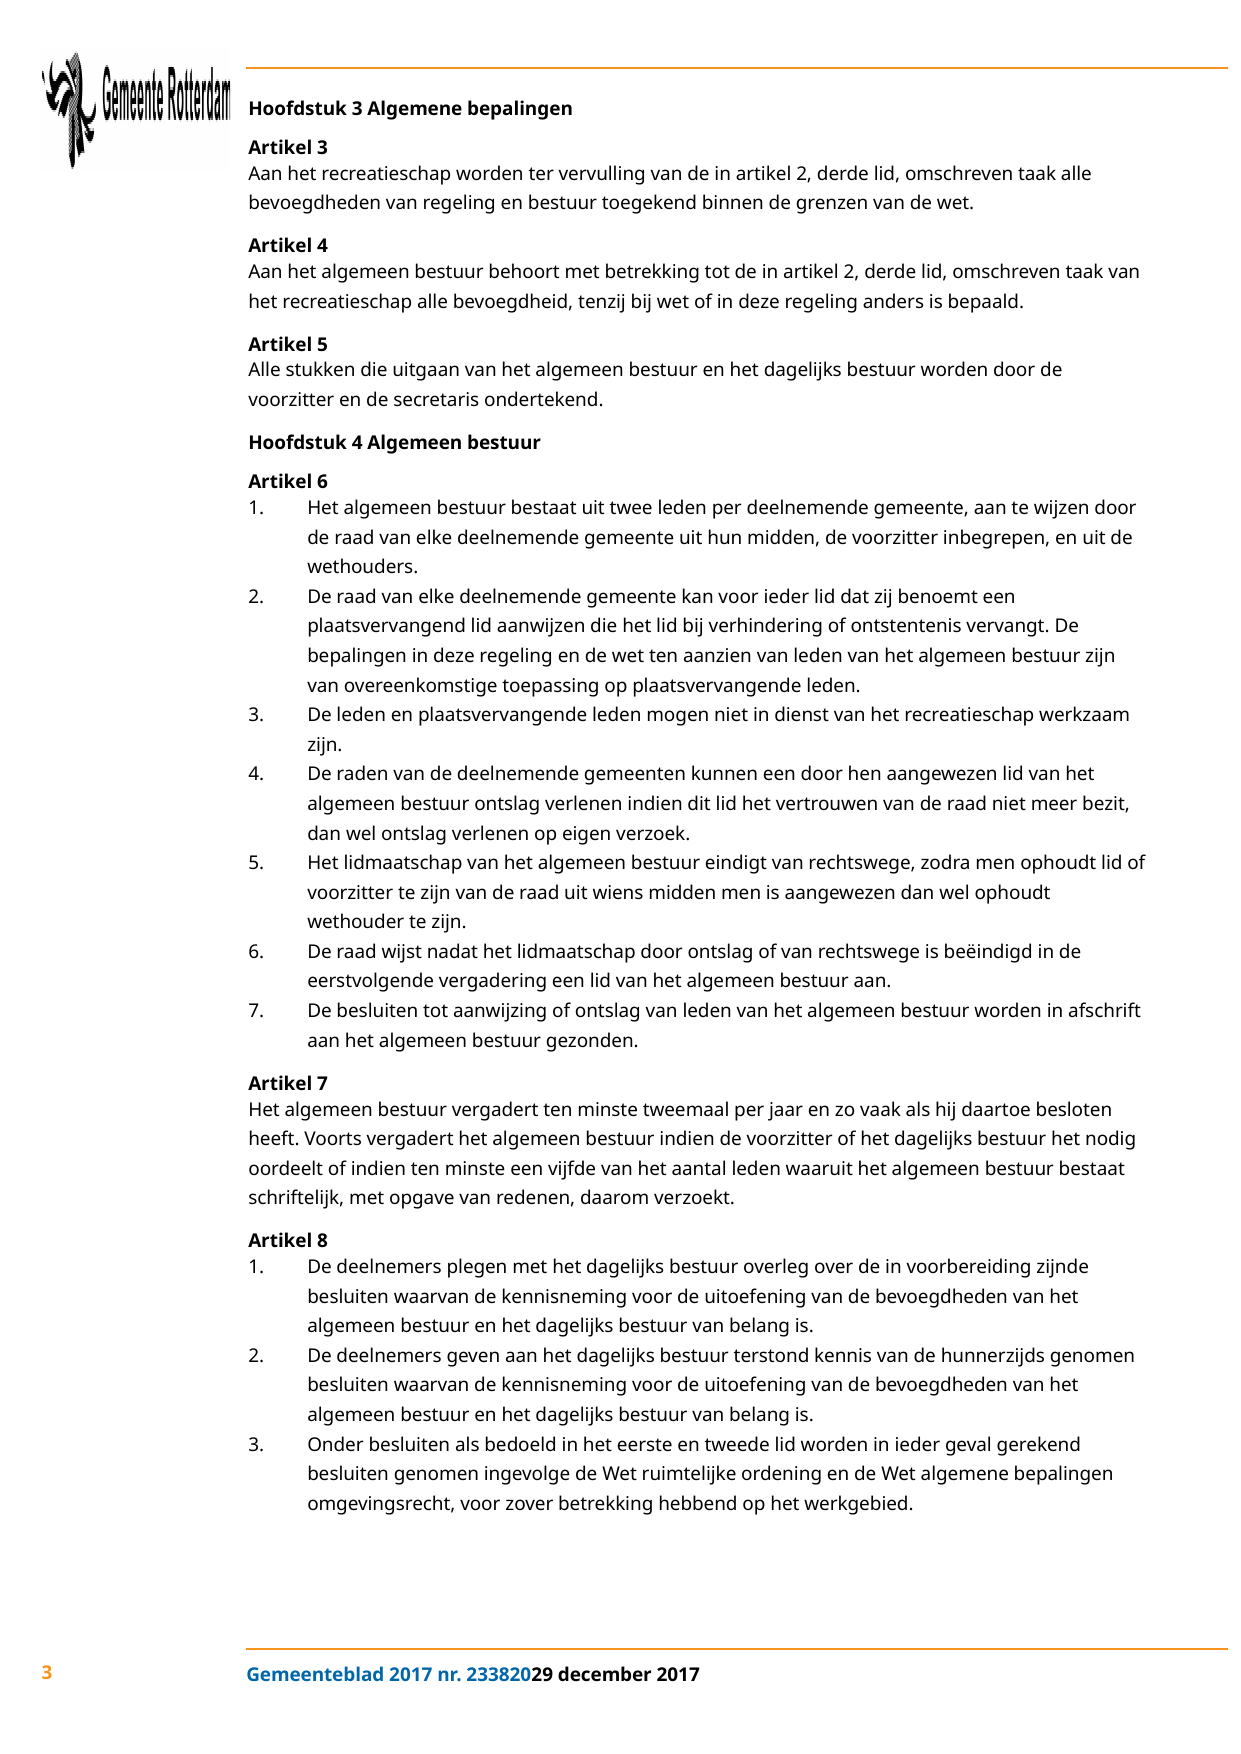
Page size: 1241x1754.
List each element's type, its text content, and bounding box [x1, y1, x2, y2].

list Het algemeen bestuur bestaat uit twee leden per deelnemende gemeente, aan te wijzen door de raad van elke deelnemende gemeente uit hun midden, de voorzitter inbegrepen, en uit de wethouders. [248, 494, 1152, 579]
list De raad wijst nadat het lidmaatschap door ontslag of van rechtswege is beëindigd in de eerstvolgende vergadering een lid van het algemeen bestuur aan. [248, 938, 1152, 993]
text Artikel 3 [248, 134, 1152, 160]
list De leden en plaatsvervangende leden mogen niet in dienst van het recreatieschap werkzaam zijn. [248, 701, 1152, 757]
text Artikel 5 [248, 331, 1152, 357]
picture [41, 47, 231, 172]
text Hoofdstuk 4 Algemeen bestuur [248, 429, 1152, 455]
list De deelnemers geven aan het dagelijks bestuur terstond kennis van de hunnerzijds genomen besluiten waarvan de kennisneming voor de uitoefening van de bevoegdheden van het algemeen bestuur en het dagelijks bestuur van belang is. [248, 1342, 1152, 1427]
text Het algemeen bestuur vergadert ten minste tweemaal per jaar en zo vaak als hij daartoe besloten heeft. Voorts vergadert het algemeen bestuur indien de voorzitter of het dagelijks bestuur het nodig oordeelt of indien ten minste een vijfde van het aantal leden waaruit het algemeen bestuur bestaat schriftelijk, met opgave van redenen, daarom verzoekt. [248, 1096, 1152, 1210]
text Artikel 7 [248, 1070, 1152, 1096]
text Alle stukken die uitgaan van het algemeen bestuur en het dagelijks bestuur worden door de voorzitter en de secretaris ondertekend. [248, 357, 1152, 412]
text Aan het recreatieschap worden ter vervulling van de in artikel 2, derde lid, omschreven taak alle bevoegdheden van regeling en bestuur toegekend binnen de grenzen van de wet. [248, 160, 1152, 215]
text Artikel 6 [248, 469, 1152, 494]
list De raad van elke deelnemende gemeente kan voor ieder lid dat zij benoemt een plaatsvervangend lid aanwijzen die het lid bij verhindering of ontstentenis vervangt. De bepalingen in deze regeling en de wet ten aanzien van leden van het algemeen bestuur zijn van overeenkomstige toepassing op plaatsvervangende leden. [248, 583, 1152, 698]
text Artikel 4 [248, 232, 1152, 258]
list Onder besluiten als bedoeld in het eerste en tweede lid worden in ieder geval gerekend besluiten genomen ingevolge de Wet ruimtelijke ordening en de Wet algemene bepalingen omgevingsrecht, voor zover betrekking hebbend op het werkgebied. [248, 1431, 1152, 1516]
text Aan het algemeen bestuur behoort met betrekking tot de in artikel 2, derde lid, omschreven taak van het recreatieschap alle bevoegdheid, tenzij bij wet of in deze regeling anders is bepaald. [248, 258, 1152, 313]
list Het lidmaatschap van het algemeen bestuur eindigt van rechtswege, zodra men ophoudt lid of voorzitter te zijn van de raad uit wiens midden men is aangewezen dan wel ophoudt wethouder te zijn. [248, 849, 1152, 934]
list De raden van de deelnemende gemeenten kunnen een door hen aangewezen lid van het algemeen bestuur ontslag verlenen indien dit lid het vertrouwen van de raad niet meer bezit, dan wel ontslag verlenen op eigen verzoek. [248, 761, 1152, 846]
list De besluiten tot aanwijzing of ontslag van leden van het algemeen bestuur worden in afschrift aan het algemeen bestuur gezonden. [248, 997, 1152, 1053]
text Hoofdstuk 3 Algemene bepalingen [248, 95, 1152, 121]
list De deelnemers plegen met het dagelijks bestuur overleg over de in voorbereiding zijnde besluiten waarvan de kennisneming voor de uitoefening van de bevoegdheden van het algemeen bestuur en het dagelijks bestuur van belang is. [248, 1253, 1152, 1338]
text Artikel 8 [248, 1228, 1152, 1253]
